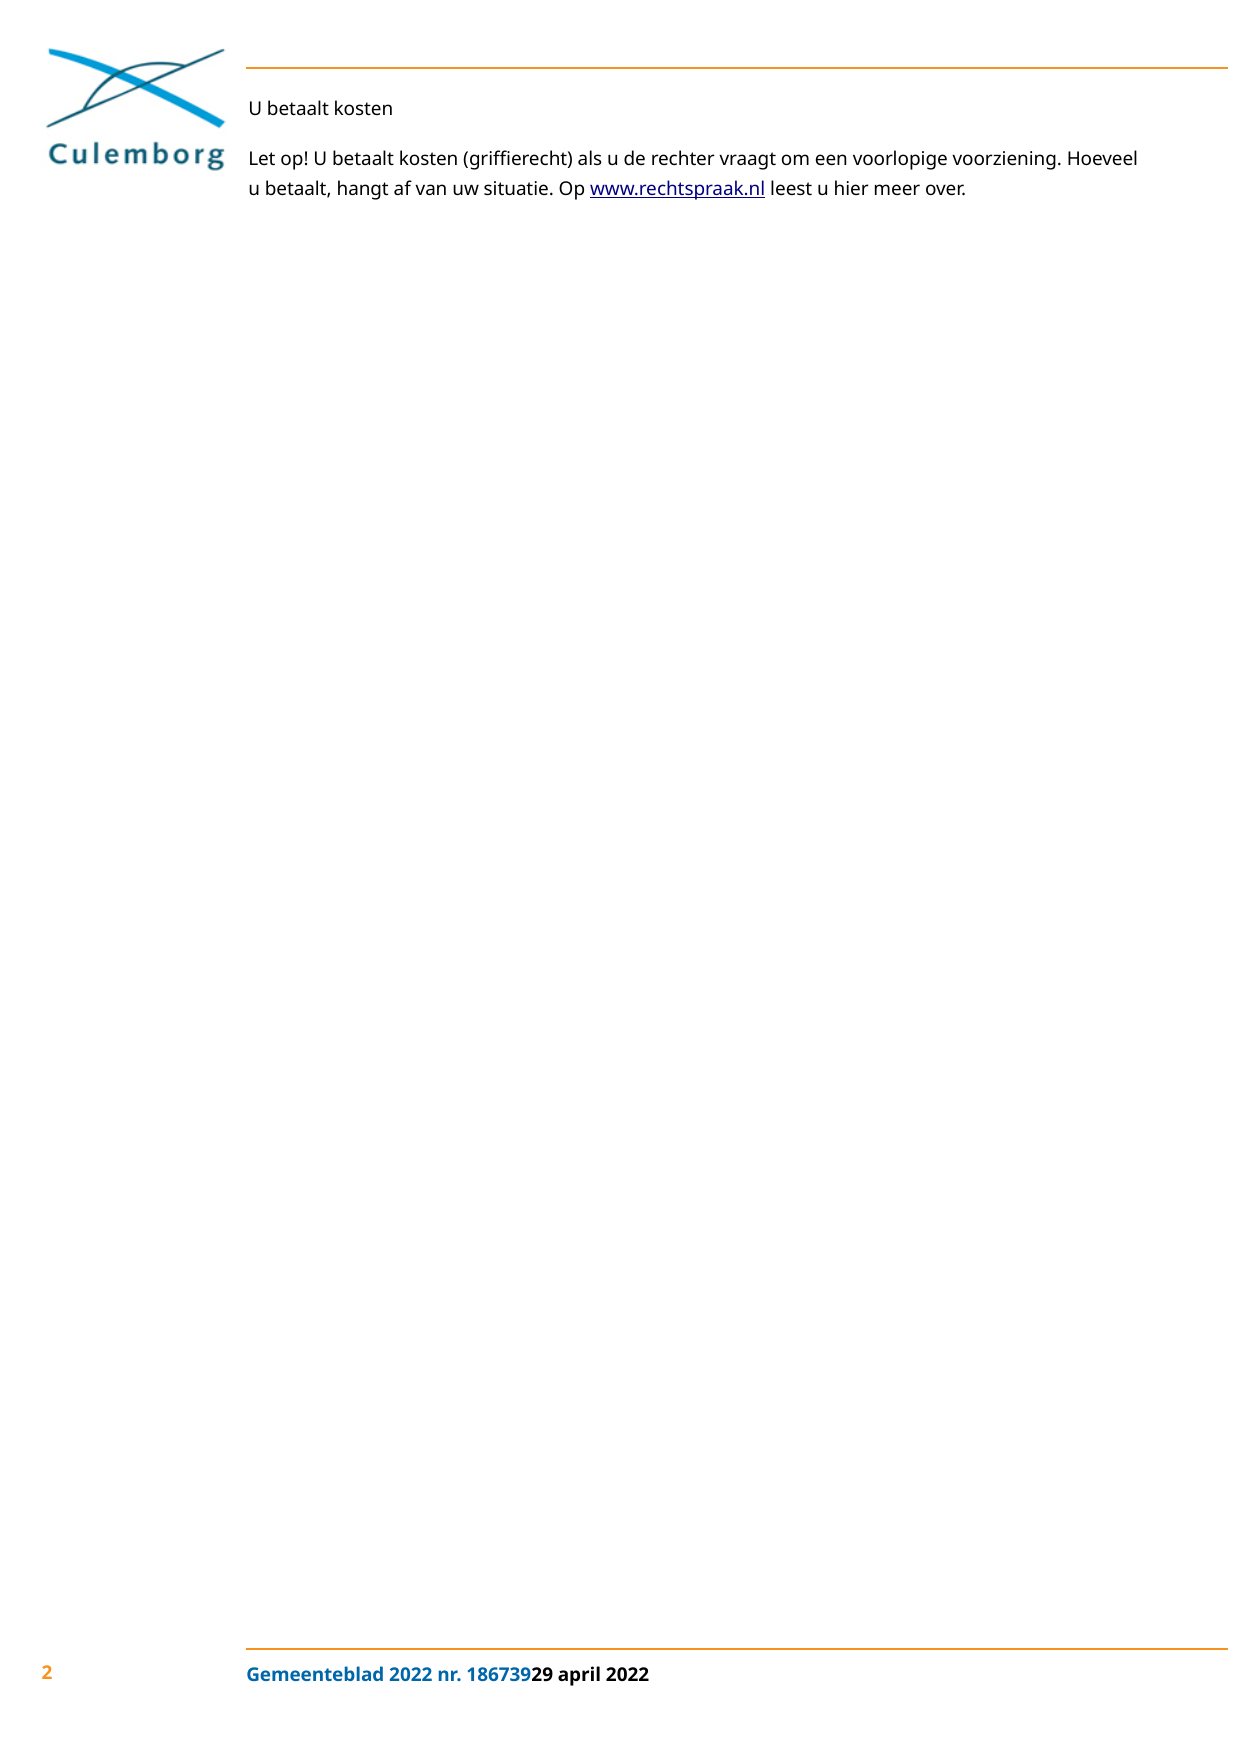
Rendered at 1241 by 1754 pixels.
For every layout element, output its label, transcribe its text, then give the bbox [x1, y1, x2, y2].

picture [41, 47, 231, 172]
text U betaalt kosten [248, 95, 1152, 121]
text Let op! U betaalt kosten (griffierecht) als u de rechter vraagt om een voorlopige voorziening. Hoeveel u betaalt, hangt af van uw situatie. Op www.rechtspraak.nl leest u hier meer over. [248, 145, 1152, 201]
